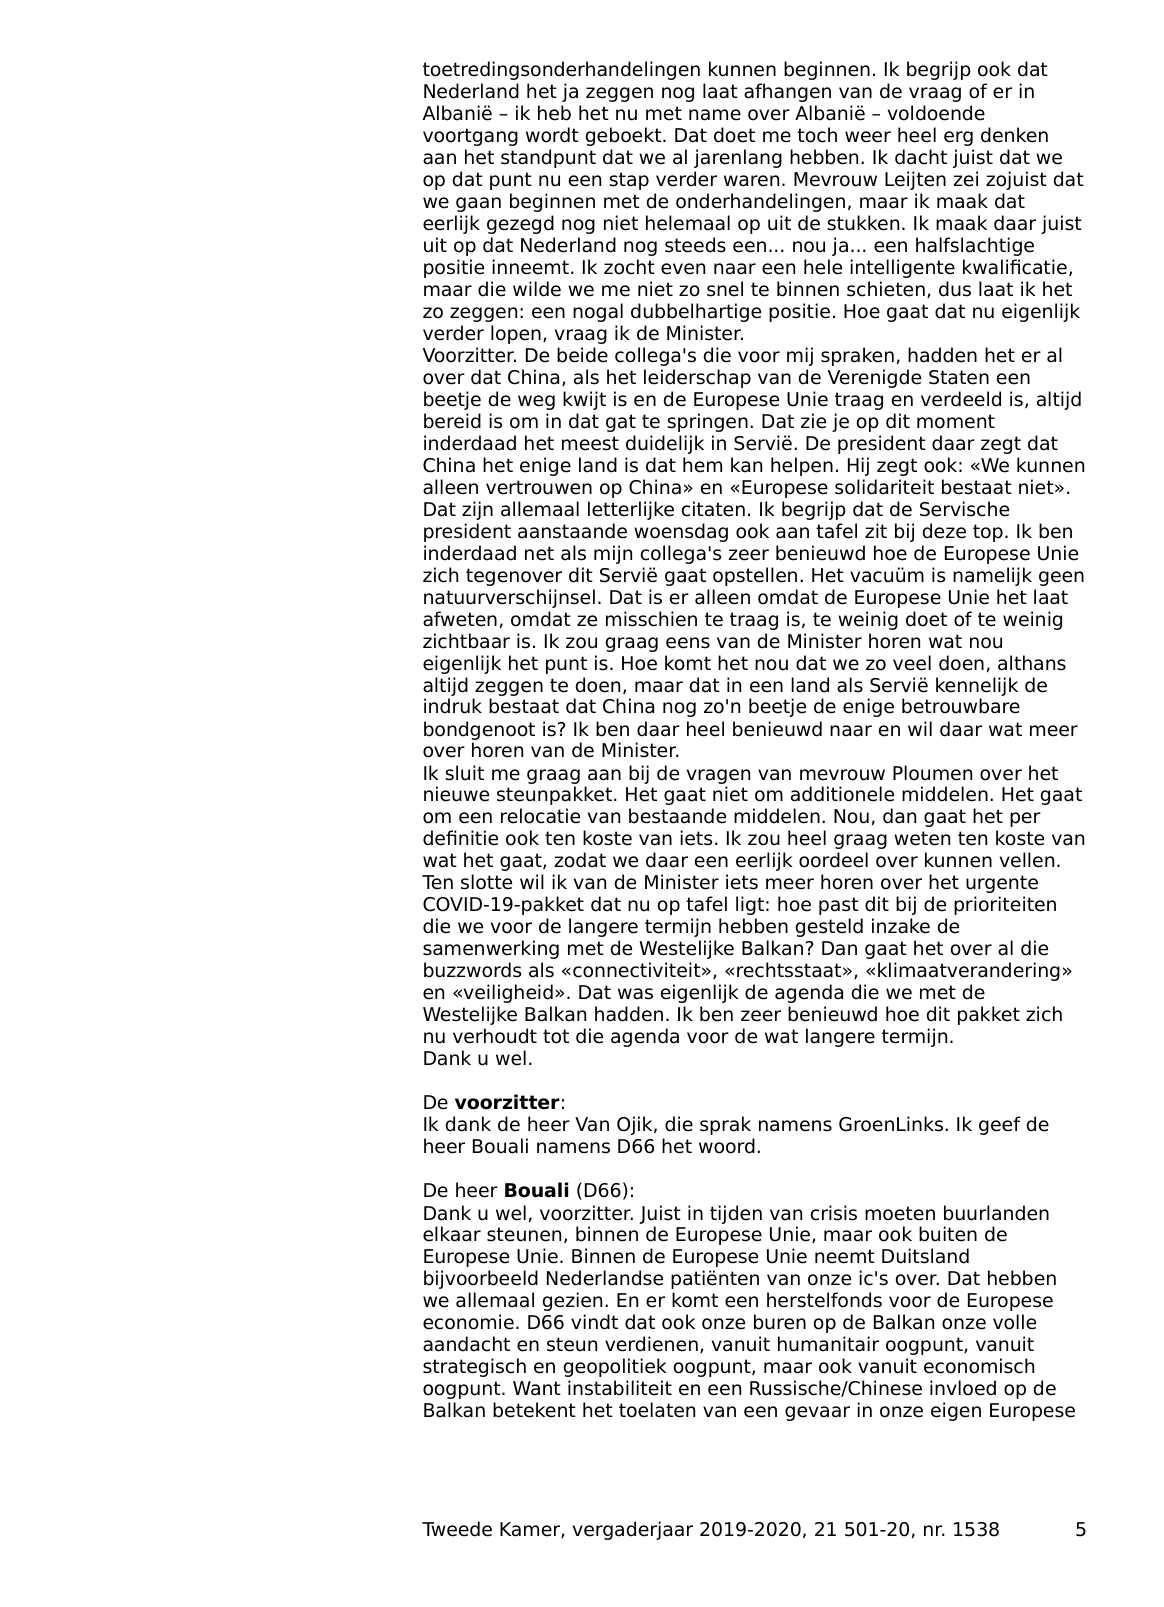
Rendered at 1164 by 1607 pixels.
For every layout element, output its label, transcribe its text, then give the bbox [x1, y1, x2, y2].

text toetredingsonderhandelingen kunnen beginnen. Ik begrijp ook dat Nederland het ja zeggen nog laat afhangen van de vraag of er in Albanië – ik heb het nu met name over Albanië – voldoende voortgang wordt geboekt. Dat doet me toch weer heel erg denken aan het standpunt dat we al jarenlang hebben. Ik dacht juist dat we op dat punt nu een stap verder waren. Mevrouw Leijten zei zojuist dat we gaan beginnen met de onderhandelingen, maar ik maak dat eerlijk gezegd nog niet helemaal op uit de stukken. Ik maak daar juist uit op dat Nederland nog steeds een... nou ja... een halfslachtige positie inneemt. Ik zocht even naar een hele intelligente kwalificatie, maar die wilde we me niet zo snel te binnen schieten, dus laat ik het zo zeggen: een nogal dubbelhartige positie. Hoe gaat dat nu eigenlijk verder lopen, vraag ik de Minister. [422, 59, 1087, 345]
text Voorzitter. De beide collega's die voor mij spraken, hadden het er al over dat China, als het leiderschap van de Verenigde Staten een beetje de weg kwijt is en de Europese Unie traag en verdeeld is, altijd bereid is om in dat gat te springen. Dat zie je op dit moment inderdaad het meest duidelijk in Servië. De president daar zegt dat China het enige land is dat hem kan helpen. Hij zegt ook: «We kunnen alleen vertrouwen op China» en «Europese solidariteit bestaat niet». Dat zijn allemaal letterlijke citaten. Ik begrijp dat de Servische president aanstaande woensdag ook aan tafel zit bij deze top. Ik ben inderdaad net als mijn collega's zeer benieuwd hoe de Europese Unie zich tegenover dit Servië gaat opstellen. Het vacuüm is namelijk geen natuurverschijnsel. Dat is er alleen omdat de Europese Unie het laat afweten, omdat ze misschien te traag is, te weinig doet of te weinig zichtbaar is. Ik zou graag eens van de Minister horen wat nou eigenlijk het punt is. Hoe komt het nou dat we zo veel doen, althans altijd zeggen te doen, maar dat in een land als Servië kennelijk de indruk bestaat dat China nog zo'n beetje de enige betrouwbare bondgenoot is? Ik ben daar heel benieuwd naar en wil daar wat meer over horen van de Minister. [422, 345, 1087, 762]
text De heer Bouali (D66): [422, 1180, 1087, 1202]
text Ik sluit me graag aan bij de vragen van mevrouw Ploumen over het nieuwe steunpakket. Het gaat niet om additionele middelen. Het gaat om een relocatie van bestaande middelen. Nou, dan gaat het per definitie ook ten koste van iets. Ik zou heel graag weten ten koste van wat het gaat, zodat we daar een eerlijk oordeel over kunnen vellen. [422, 762, 1087, 872]
text De voorzitter: [422, 1092, 1087, 1114]
text Ten slotte wil ik van de Minister iets meer horen over het urgente COVID-19-pakket dat nu op tafel ligt: hoe past dit bij de prioriteiten die we voor de langere termijn hebben gesteld inzake de samenwerking met de Westelijke Balkan? Dan gaat het over al die buzzwords als «connectiviteit», «rechtsstaat», «klimaatverandering» en «veiligheid». Dat was eigenlijk de agenda die we met de Westelijke Balkan hadden. Ik ben zeer benieuwd hoe dit pakket zich nu verhoudt tot die agenda voor de wat langere termijn. [422, 872, 1087, 1048]
text Dank u wel. [422, 1048, 1087, 1070]
text Ik dank de heer Van Ojik, die sprak namens GroenLinks. Ik geef de heer Bouali namens D66 het woord. [422, 1114, 1087, 1158]
text Dank u wel, voorzitter. Juist in tijden van crisis moeten buurlanden elkaar steunen, binnen de Europese Unie, maar ook buiten de Europese Unie. Binnen de Europese Unie neemt Duitsland bijvoorbeeld Nederlandse patiënten van onze ic's over. Dat hebben we allemaal gezien. En er komt een herstelfonds voor de Europese economie. D66 vindt dat ook onze buren op de Balkan onze volle aandacht en steun verdienen, vanuit humanitair oogpunt, vanuit strategisch en geopolitiek oogpunt, maar ook vanuit economisch oogpunt. Want instabiliteit en een Russische/Chinese invloed op de Balkan betekent het toelaten van een gevaar in onze eigen Europese [422, 1202, 1087, 1422]
